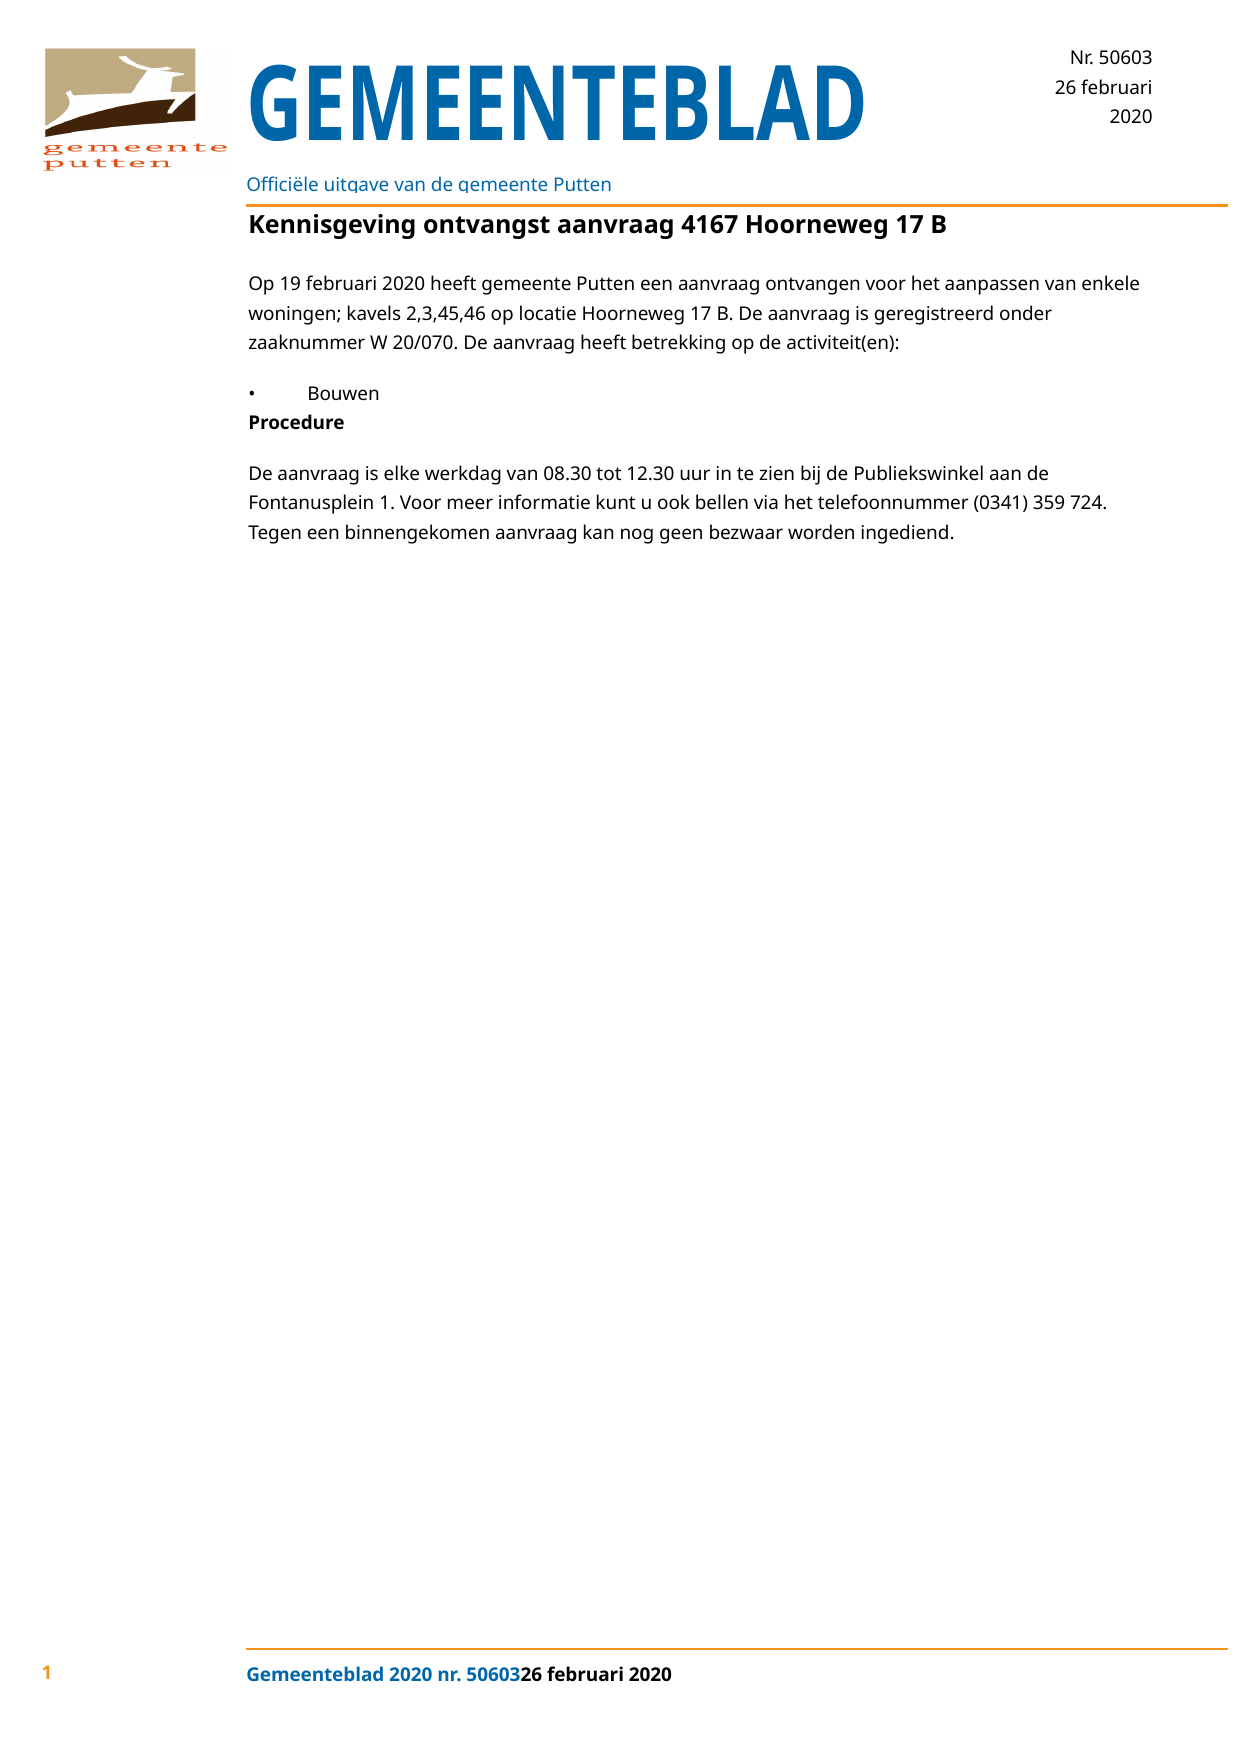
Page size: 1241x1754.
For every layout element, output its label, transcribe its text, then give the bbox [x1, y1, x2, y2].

text Kennisgeving ontvangst aanvraag 4167 Hoorneweg 17 B [248, 207, 1152, 241]
text Procedure [248, 409, 1152, 435]
text De aanvraag is elke werkdag van 08.30 tot 12.30 uur in te zien bij de Publiekswinkel aan de Fontanusplein 1. Voor meer informatie kunt u ook bellen via het telefoonnummer (0341) 359 724. Tegen een binnengekomen aanvraag kan nog geen bezwaar worden ingediend. [248, 460, 1152, 545]
picture [41, 47, 231, 172]
list Bouwen [248, 380, 1152, 406]
text Op 19 februari 2020 heeft gemeente Putten een aanvraag ontvangen voor het aanpassen van enkele woningen; kavels 2,3,45,46 op locatie Hoorneweg 17 B. De aanvraag is geregistreerd onder zaaknummer W 20/070. De aanvraag heeft betrekking op de activiteit(en): [248, 270, 1152, 355]
